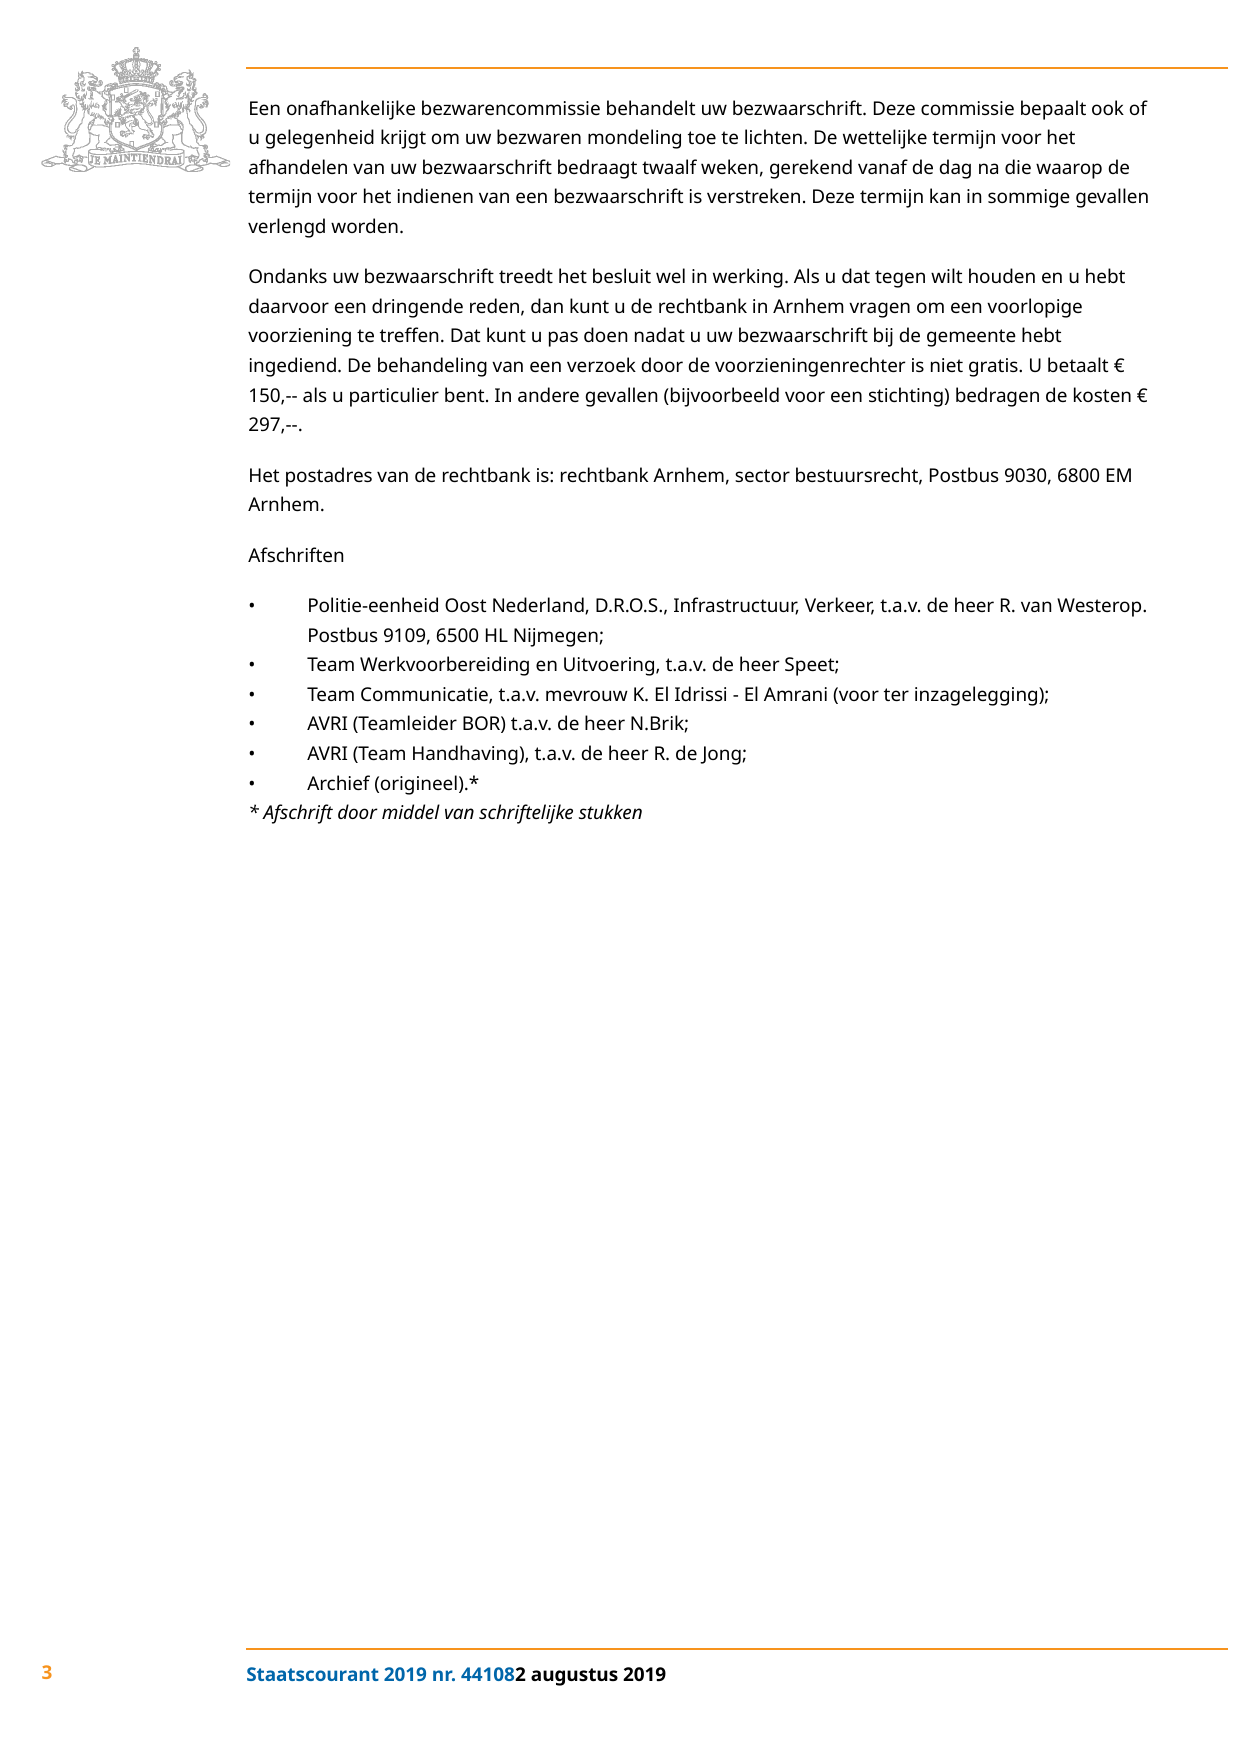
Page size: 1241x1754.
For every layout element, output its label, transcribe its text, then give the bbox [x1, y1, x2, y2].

text Ondanks uw bezwaarschrift treedt het besluit wel in werking. Als u dat tegen wilt houden en u hebt daarvoor een dringende reden, dan kunt u de rechtbank in Arnhem vragen om een voorlopige voorziening te treffen. Dat kunt u pas doen nadat u uw bezwaarschrift bij de gemeente hebt ingediend. De behandeling van een verzoek door de voorzieningenrechter is niet gratis. U betaalt € 150,-- als u particulier bent. In andere gevallen (bijvoorbeeld voor een stichting) bedragen de kosten € 297,--. [248, 263, 1152, 437]
list Politie-eenheid Oost Nederland, D.R.O.S., Infrastructuur, Verkeer, t.a.v. de heer R. van Westerop. Postbus 9109, 6500 HL Nijmegen; [248, 592, 1152, 648]
text Het postadres van de rechtbank is: rechtbank Arnhem, sector bestuursrecht, Postbus 9030, 6800 EM Arnhem. [248, 462, 1152, 517]
picture [41, 47, 231, 172]
list AVRI (Team Handhaving), t.a.v. de heer R. de Jong; [248, 740, 1152, 766]
text Een onafhankelijke bezwarencommissie behandelt uw bezwaarschrift. Deze commissie bepaalt ook of u gelegenheid krijgt om uw bezwaren mondeling toe te lichten. De wettelijke termijn voor het afhandelen van uw bezwaarschrift bedraagt twaalf weken, gerekend vanaf de dag na die waarop de termijn voor het indienen van een bezwaarschrift is verstreken. Deze termijn kan in sommige gevallen verlengd worden. [248, 95, 1152, 239]
list Team Communicatie, t.a.v. mevrouw K. El Idrissi - El Amrani (voor ter inzagelegging); [248, 681, 1152, 707]
text Afschriften [248, 542, 1152, 568]
list AVRI (Teamleider BOR) t.a.v. de heer N.Brik; [248, 711, 1152, 736]
list Archief (origineel).* [248, 770, 1152, 796]
list Team Werkvoorbereiding en Uitvoering, t.a.v. de heer Speet; [248, 651, 1152, 677]
text * Afschrift door middel van schriftelijke stukken [248, 799, 1152, 825]
